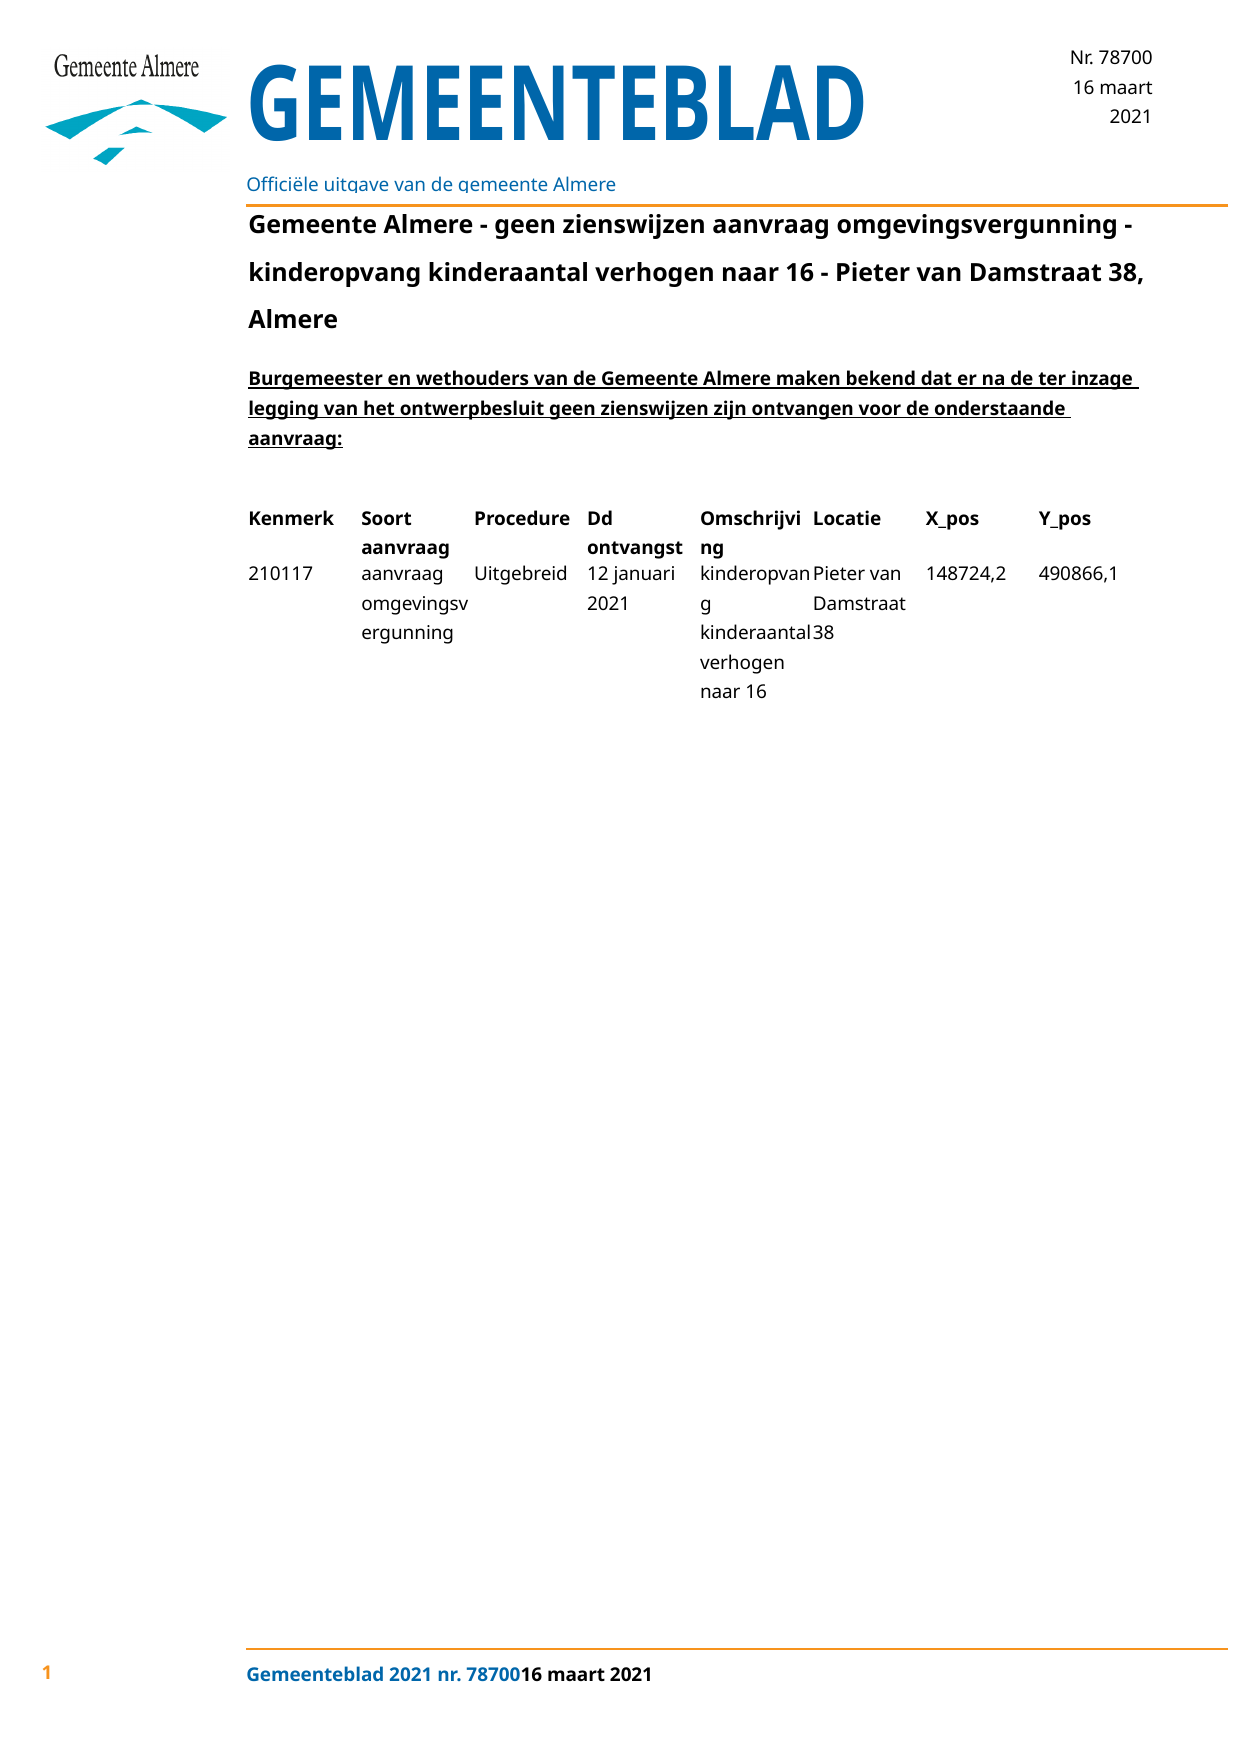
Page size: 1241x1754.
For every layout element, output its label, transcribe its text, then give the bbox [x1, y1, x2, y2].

table_cell 490866,1 [1039, 560, 1152, 704]
table_header Locatie [813, 505, 926, 560]
table_header Procedure [474, 505, 587, 560]
picture [41, 47, 231, 172]
text Burgemeester en wethouders van de Gemeente Almere maken bekend dat er na de ter inzage legging van het ontwerpbesluit geen zienswijzen zijn ontvangen voor de onderstaande aanvraag: [248, 366, 1152, 450]
table_cell 12 januari 2021 [587, 560, 700, 704]
table_cell aanvraag omgevingsvergunning [361, 560, 474, 704]
table_header Dd ontvangst [587, 505, 700, 560]
table_header Kenmerk [248, 505, 361, 560]
text Gemeente Almere - geen zienswijzen aanvraag omgevingsvergunning - kinderopvang kinderaantal verhogen naar 16 - Pieter van Damstraat 38, Almere [248, 207, 1152, 336]
table_header X_pos [926, 505, 1038, 560]
table_cell Uitgebreid [474, 560, 587, 704]
table_cell 210117 [248, 560, 361, 704]
table_cell Pieter van Damstraat 38 [813, 560, 926, 704]
table_header Omschrijving [700, 505, 813, 560]
table_cell kinderopvang kinderaantal verhogen naar 16 [700, 560, 813, 704]
table_header Y_pos [1039, 505, 1152, 560]
table_header Soort aanvraag [361, 505, 474, 560]
table_cell 148724,2 [926, 560, 1038, 704]
